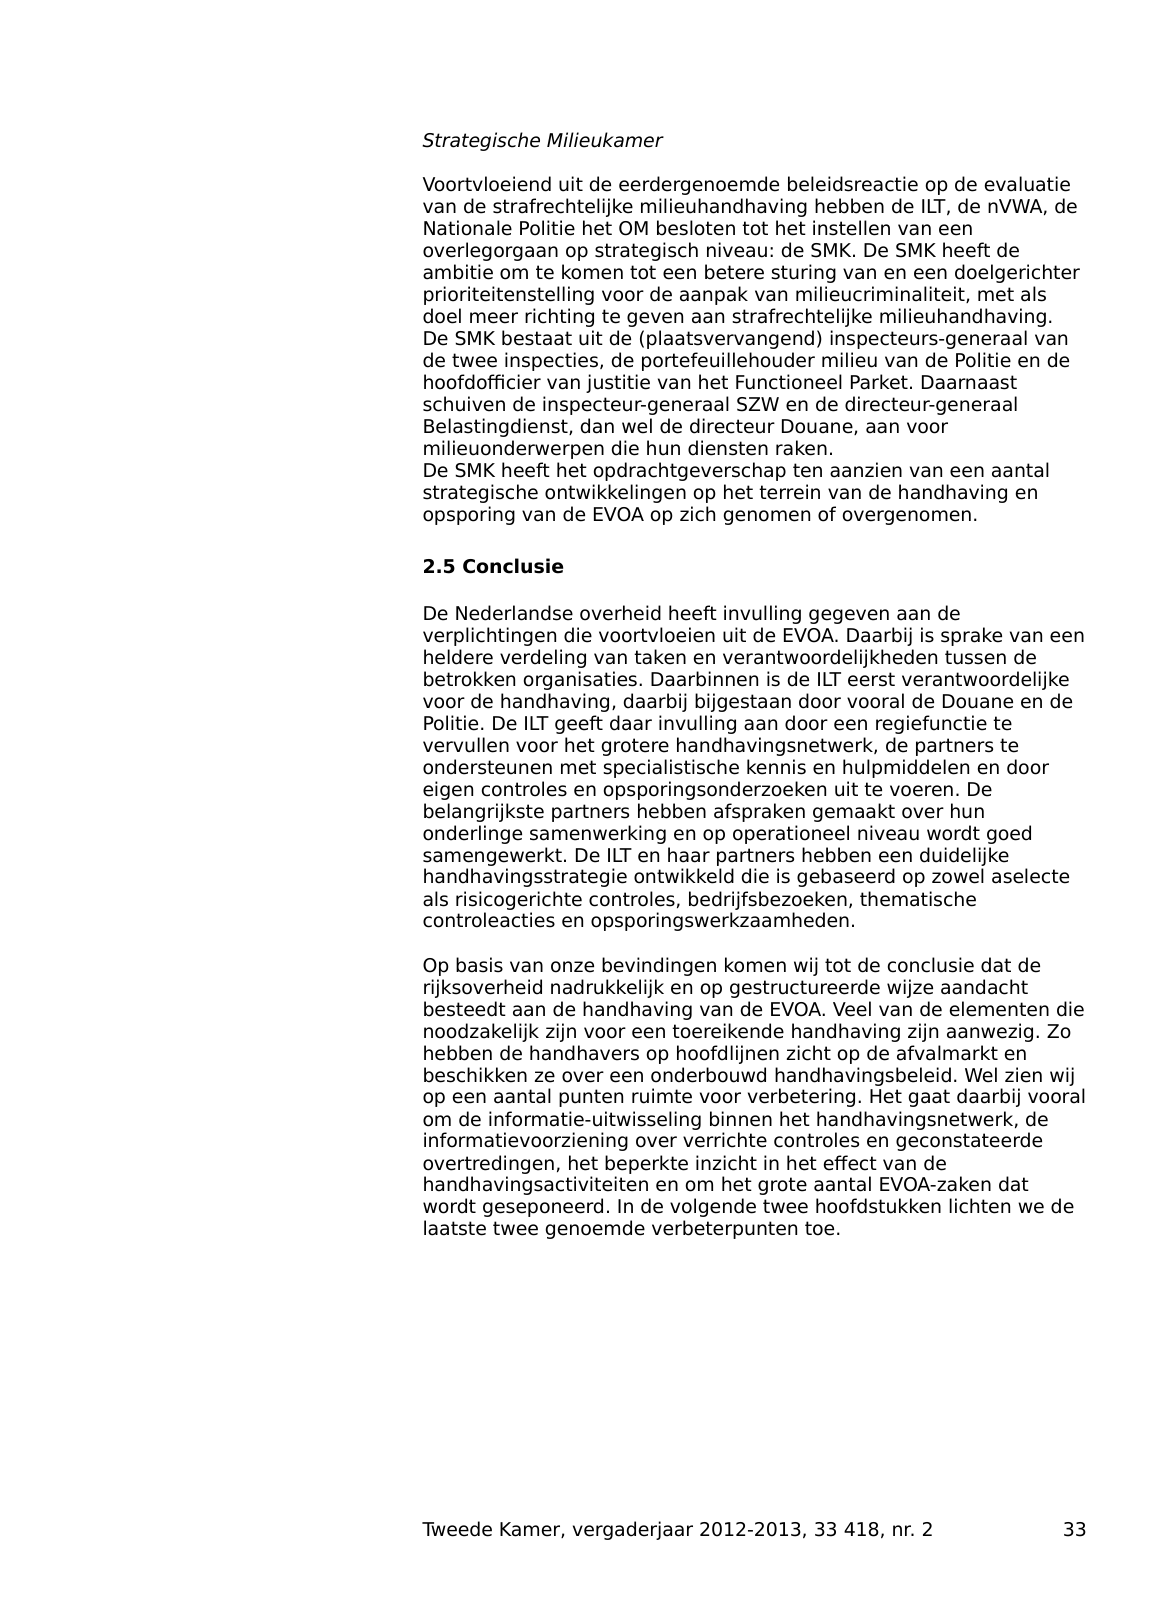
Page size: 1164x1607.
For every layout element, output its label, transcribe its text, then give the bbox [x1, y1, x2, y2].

text Voortvloeiend uit de eerdergenoemde beleidsreactie op de evaluatie van de strafrechtelijke milieuhandhaving hebben de ILT, de nVWA, de Nationale Politie het OM besloten tot het instellen van een overlegorgaan op strategisch niveau: de SMK. De SMK heeft de ambitie om te komen tot een betere sturing van en een doelgerichter prioriteitenstelling voor de aanpak van milieucriminaliteit, met als doel meer richting te geven aan strafrechtelijke milieuhandhaving. [422, 174, 1087, 328]
subtitle Strategische Milieukamer [422, 130, 1087, 152]
subtitle 2.5 Conclusie [422, 556, 1087, 578]
text De SMK bestaat uit de (plaatsvervangend) inspecteurs-generaal van de twee inspecties, de portefeuillehouder milieu van de Politie en de hoofdofficier van justitie van het Functioneel Parket. Daarnaast schuiven de inspecteur-generaal SZW en de directeur-generaal Belastingdienst, dan wel de directeur Douane, aan voor milieuonderwerpen die hun diensten raken. [422, 328, 1087, 460]
text De Nederlandse overheid heeft invulling gegeven aan de verplichtingen die voortvloeien uit de EVOA. Daarbij is sprake van een heldere verdeling van taken en verantwoordelijkheden tussen de betrokken organisaties. Daarbinnen is de ILT eerst verantwoordelijke voor de handhaving, daarbij bijgestaan door vooral de Douane en de Politie. De ILT geeft daar invulling aan door een regiefunctie te vervullen voor het grotere handhavingsnetwerk, de partners te ondersteunen met specialistische kennis en hulpmiddelen en door eigen controles en opsporingsonderzoeken uit te voeren. De belangrijkste partners hebben afspraken gemaakt over hun onderlinge samenwerking en op operationeel niveau wordt goed samengewerkt. De ILT en haar partners hebben een duidelijke handhavingsstrategie ontwikkeld die is gebaseerd op zowel aselecte als risicogerichte controles, bedrijfsbezoeken, thematische controleacties en opsporingswerkzaamheden. [422, 603, 1087, 932]
text Op basis van onze bevindingen komen wij tot de conclusie dat de rijksoverheid nadrukkelijk en op gestructureerde wijze aandacht besteedt aan de handhaving van de EVOA. Veel van de elementen die noodzakelijk zijn voor een toereikende handhaving zijn aanwezig. Zo hebben de handhavers op hoofdlijnen zicht op de afvalmarkt en beschikken ze over een onderbouwd handhavingsbeleid. Wel zien wij op een aantal punten ruimte voor verbetering. Het gaat daarbij vooral om de informatie-uitwisseling binnen het handhavingsnetwerk, de informatievoorziening over verrichte controles en geconstateerde overtredingen, het beperkte inzicht in het effect van de handhavingsactiviteiten en om het grote aantal EVOA-zaken dat wordt geseponeerd. In de volgende twee hoofdstukken lichten we de laatste twee genoemde verbeterpunten toe. [422, 954, 1087, 1240]
text De SMK heeft het opdrachtgeverschap ten aanzien van een aantal strategische ontwikkelingen op het terrein van de handhaving en opsporing van de EVOA op zich genomen of overgenomen. [422, 460, 1087, 526]
